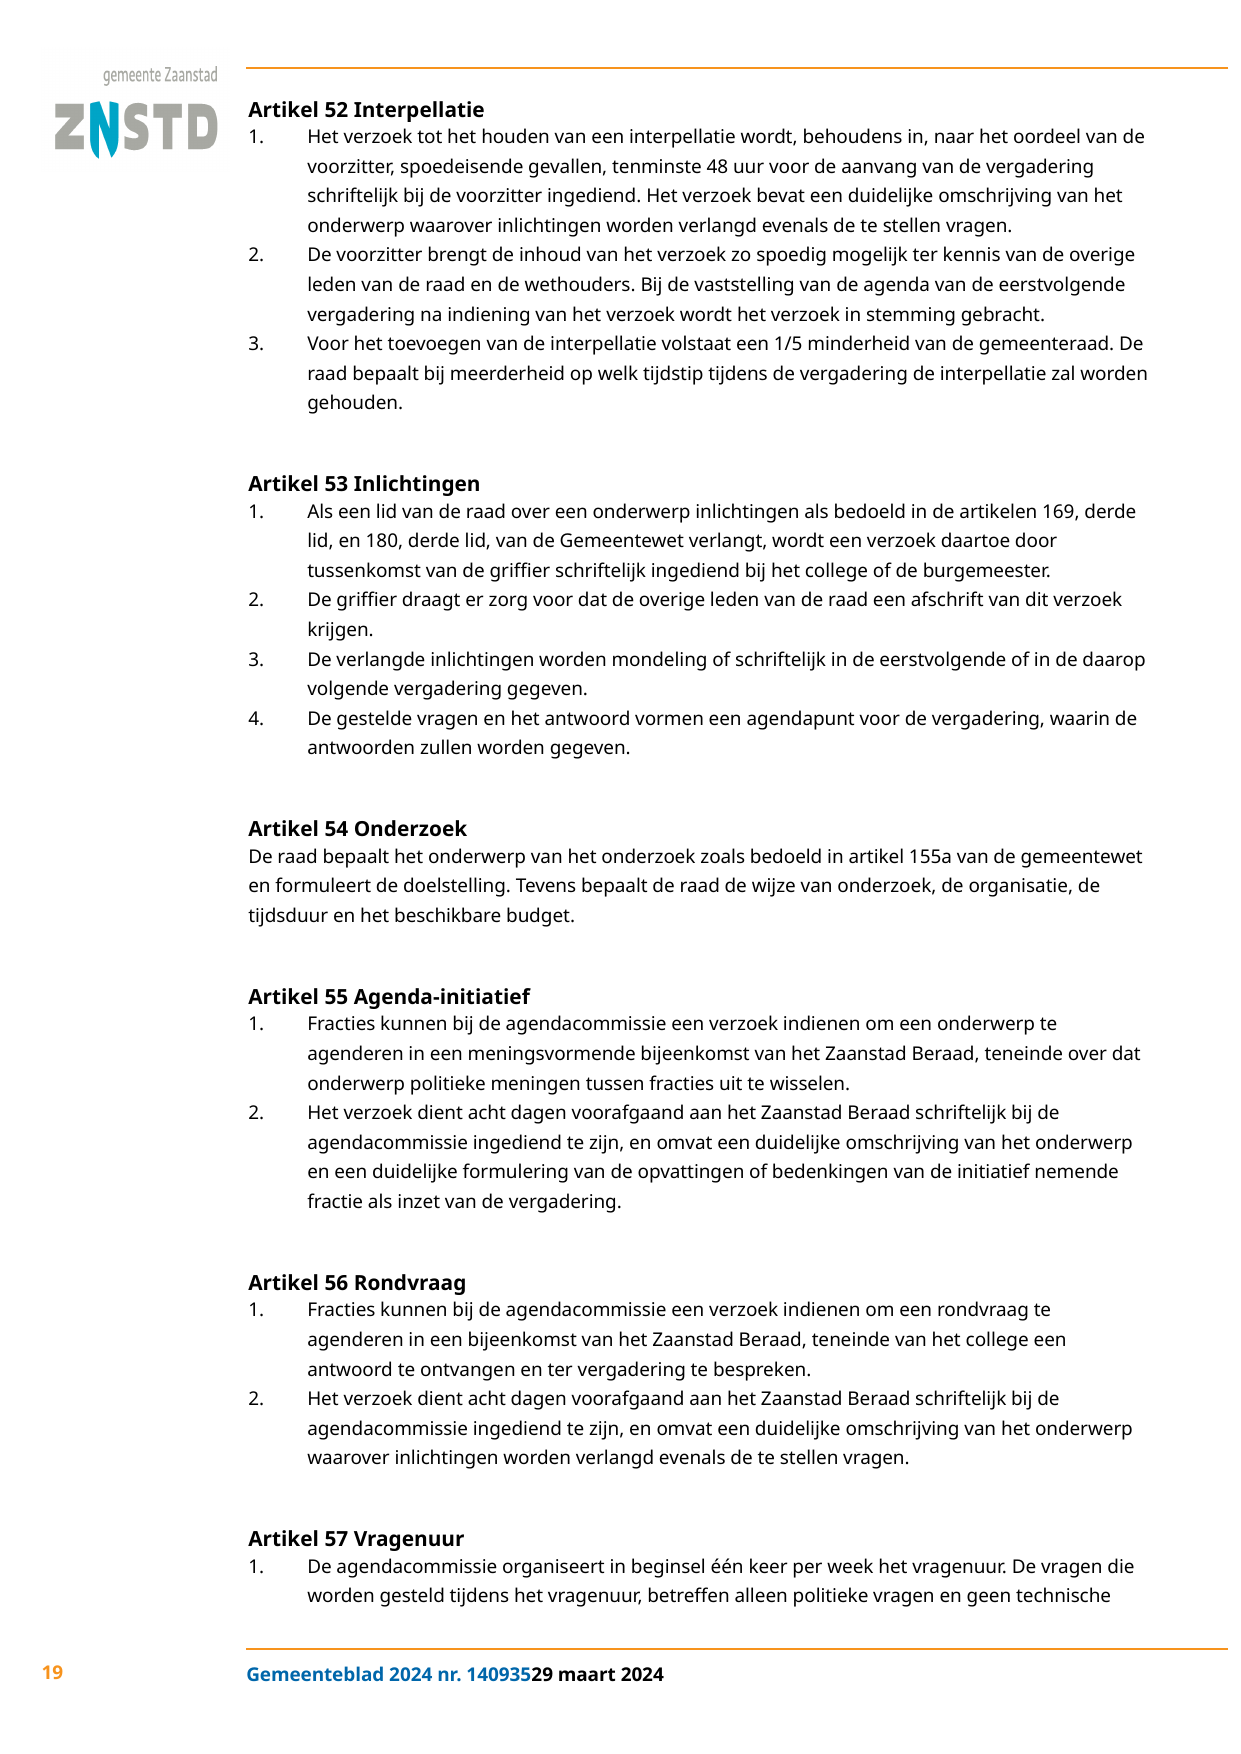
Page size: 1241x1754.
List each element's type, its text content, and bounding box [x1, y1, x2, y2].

list Fracties kunnen bij de agendacommissie een verzoek indienen om een rondvraag te agenderen in een bijeenkomst van het Zaanstad Beraad, teneinde van het college een antwoord te ontvangen en ter vergadering te bespreken. [248, 1297, 1152, 1381]
list Het verzoek tot het houden van een interpellatie wordt, behoudens in, naar het oordeel van de voorzitter, spoedeisende gevallen, tenminste 48 uur voor de aanvang van de vergadering schriftelijk bij de voorzitter ingediend. Het verzoek bevat een duidelijke omschrijving van het onderwerp waarover inlichtingen worden verlangd evenals de te stellen vragen. [248, 123, 1152, 238]
list De griffier draagt er zorg voor dat de overige leden van de raad een afschrift van dit verzoek krijgen. [248, 587, 1152, 642]
text Artikel 54 Onderzoek [248, 814, 1152, 843]
picture [41, 47, 231, 172]
list De gestelde vragen en het antwoord vormen een agendapunt voor de vergadering, waarin de antwoorden zullen worden gegeven. [248, 705, 1152, 760]
list Het verzoek dient acht dagen voorafgaand aan het Zaanstad Beraad schriftelijk bij de agendacommissie ingediend te zijn, en omvat een duidelijke omschrijving van het onderwerp en een duidelijke formulering van de opvattingen of bedenkingen van de initiatief nemende fractie als inzet van de vergadering. [248, 1099, 1152, 1214]
text Artikel 57 Vragenuur [248, 1524, 1152, 1553]
list Voor het toevoegen van de interpellatie volstaat een 1/5 minderheid van de gemeenteraad. De raad bepaalt bij meerderheid op welk tijdstip tijdens de vergadering de interpellatie zal worden gehouden. [248, 330, 1152, 415]
list De agendacommissie organiseert in beginsel één keer per week het vragenuur. De vragen die worden gesteld tijdens het vragenuur, betreffen alleen politieke vragen en geen technische [248, 1553, 1152, 1608]
text De raad bepaalt het onderwerp van het onderzoek zoals bedoeld in artikel 155a van de gemeentewet en formuleert de doelstelling. Tevens bepaalt de raad de wijze van onderzoek, de organisatie, de tijdsduur en het beschikbare budget. [248, 843, 1152, 928]
text Artikel 53 Inlichtingen [248, 469, 1152, 498]
list De voorzitter brengt de inhoud van het verzoek zo spoedig mogelijk ter kennis van de overige leden van de raad en de wethouders. Bij de vaststelling van de agenda van de eerstvolgende vergadering na indiening van het verzoek wordt het verzoek in stemming gebracht. [248, 242, 1152, 326]
text Artikel 55 Agenda-initiatief [248, 982, 1152, 1011]
list De verlangde inlichtingen worden mondeling of schriftelijk in de eerstvolgende of in de daarop volgende vergadering gegeven. [248, 646, 1152, 701]
list Fracties kunnen bij de agendacommissie een verzoek indienen om een onderwerp te agenderen in een meningsvormende bijeenkomst van het Zaanstad Beraad, teneinde over dat onderwerp politieke meningen tussen fracties uit te wisselen. [248, 1011, 1152, 1096]
text Artikel 56 Rondvraag [248, 1268, 1152, 1297]
text Artikel 52 Interpellatie [248, 95, 1152, 123]
list Het verzoek dient acht dagen voorafgaand aan het Zaanstad Beraad schriftelijk bij de agendacommissie ingediend te zijn, en omvat een duidelijke omschrijving van het onderwerp waarover inlichtingen worden verlangd evenals de te stellen vragen. [248, 1385, 1152, 1470]
list Als een lid van de raad over een onderwerp inlichtingen als bedoeld in de artikelen 169, derde lid, en 180, derde lid, van de Gemeentewet verlangt, wordt een verzoek daartoe door tussenkomst van de griffier schriftelijk ingediend bij het college of de burgemeester. [248, 498, 1152, 583]
